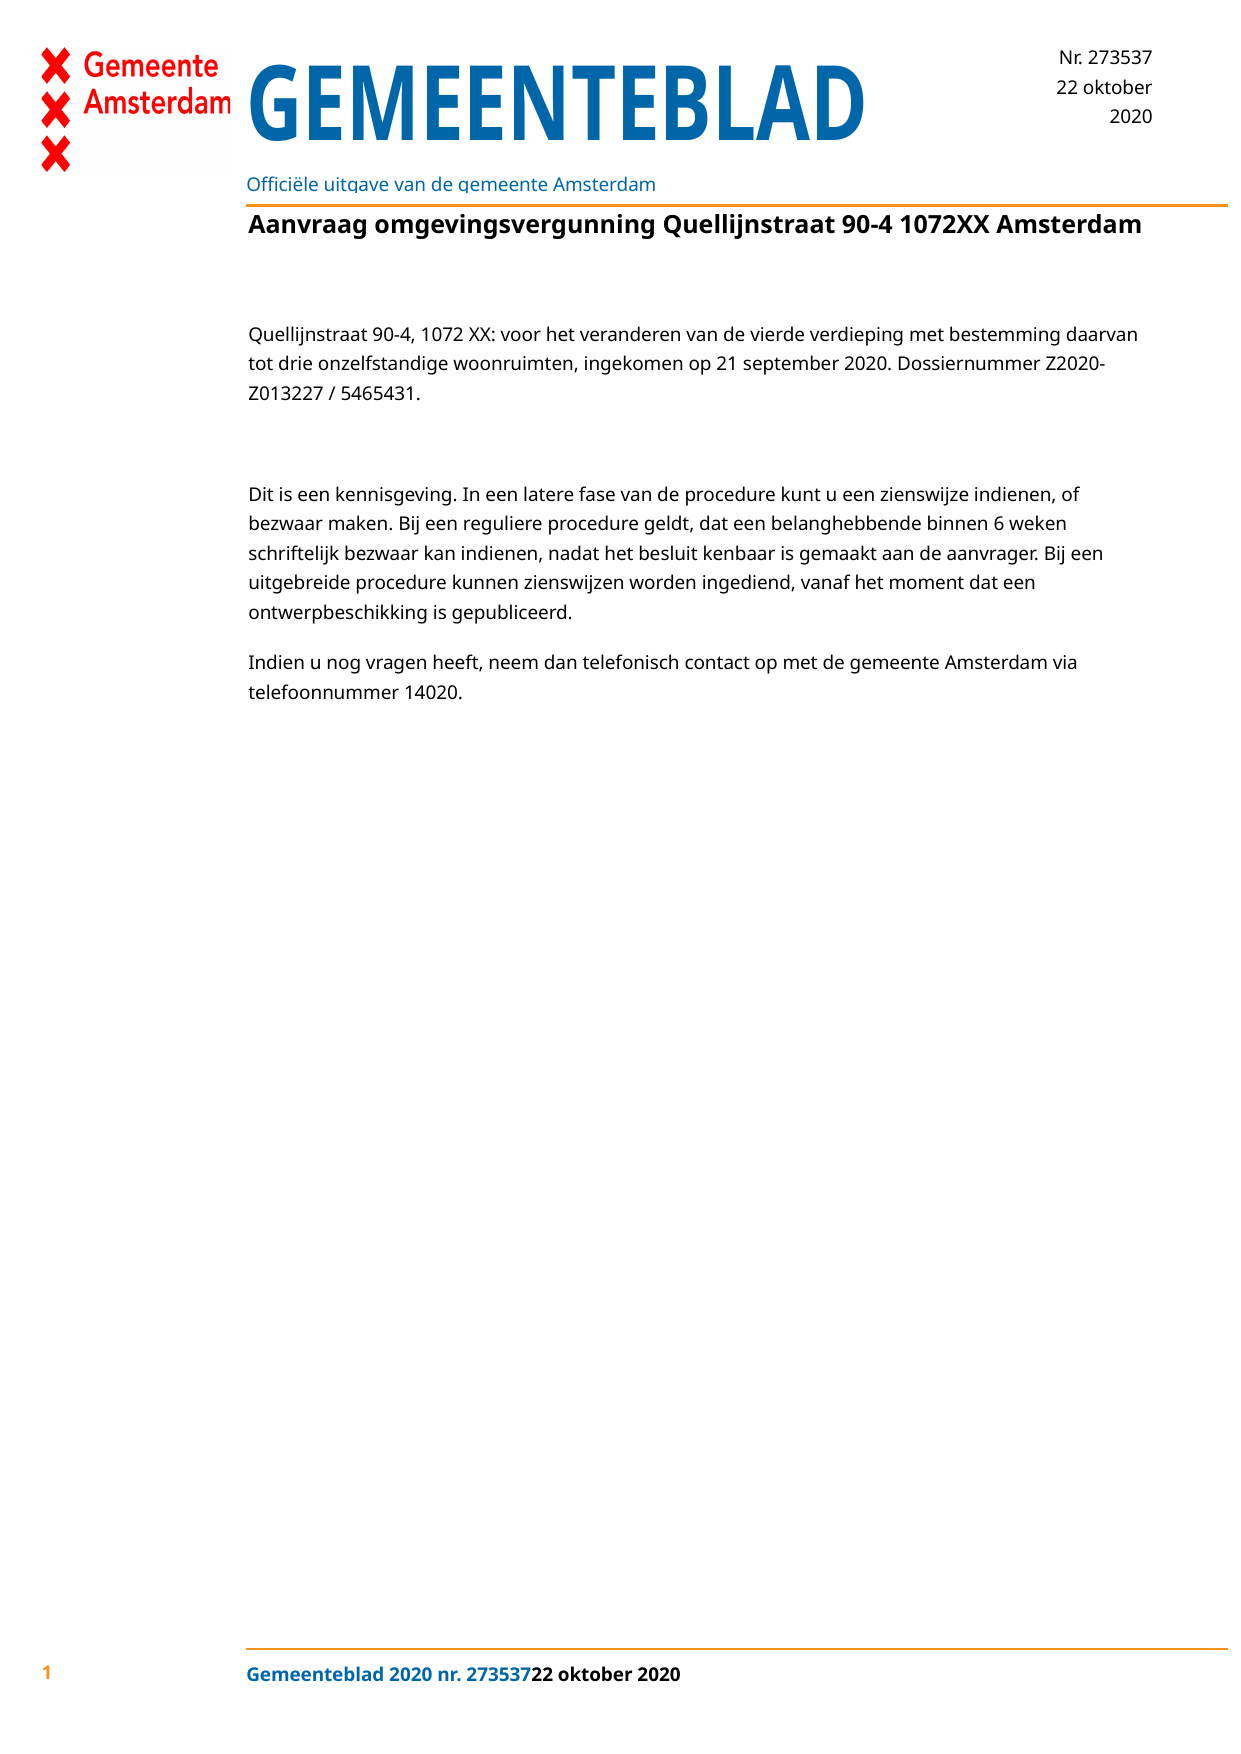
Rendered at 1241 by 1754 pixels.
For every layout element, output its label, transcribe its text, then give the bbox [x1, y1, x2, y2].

text Quellijnstraat 90-4, 1072 XX: voor het veranderen van de vierde verdieping met bestemming daarvan tot drie onzelfstandige woonruimten, ingekomen op 21 september 2020. Dossiernummer Z2020-Z013227 / 5465431. [248, 321, 1152, 406]
text Dit is een kennisgeving. In een latere fase van de procedure kunt u een zienswijze indienen, of bezwaar maken. Bij een reguliere procedure geldt, dat een belanghebbende binnen 6 weken schriftelijk bezwaar kan indienen, nadat het besluit kenbaar is gemaakt aan de aanvrager. Bij een uitgebreide procedure kunnen zienswijzen worden ingediend, vanaf het moment dat een ontwerpbeschikking is gepubliceerd. [248, 481, 1152, 625]
picture [41, 47, 231, 172]
text Aanvraag omgevingsvergunning Quellijnstraat 90-4 1072XX Amsterdam [248, 207, 1152, 241]
text Indien u nog vragen heeft, neem dan telefonisch contact op met de gemeente Amsterdam via telefoonnummer 14020. [248, 649, 1152, 705]
